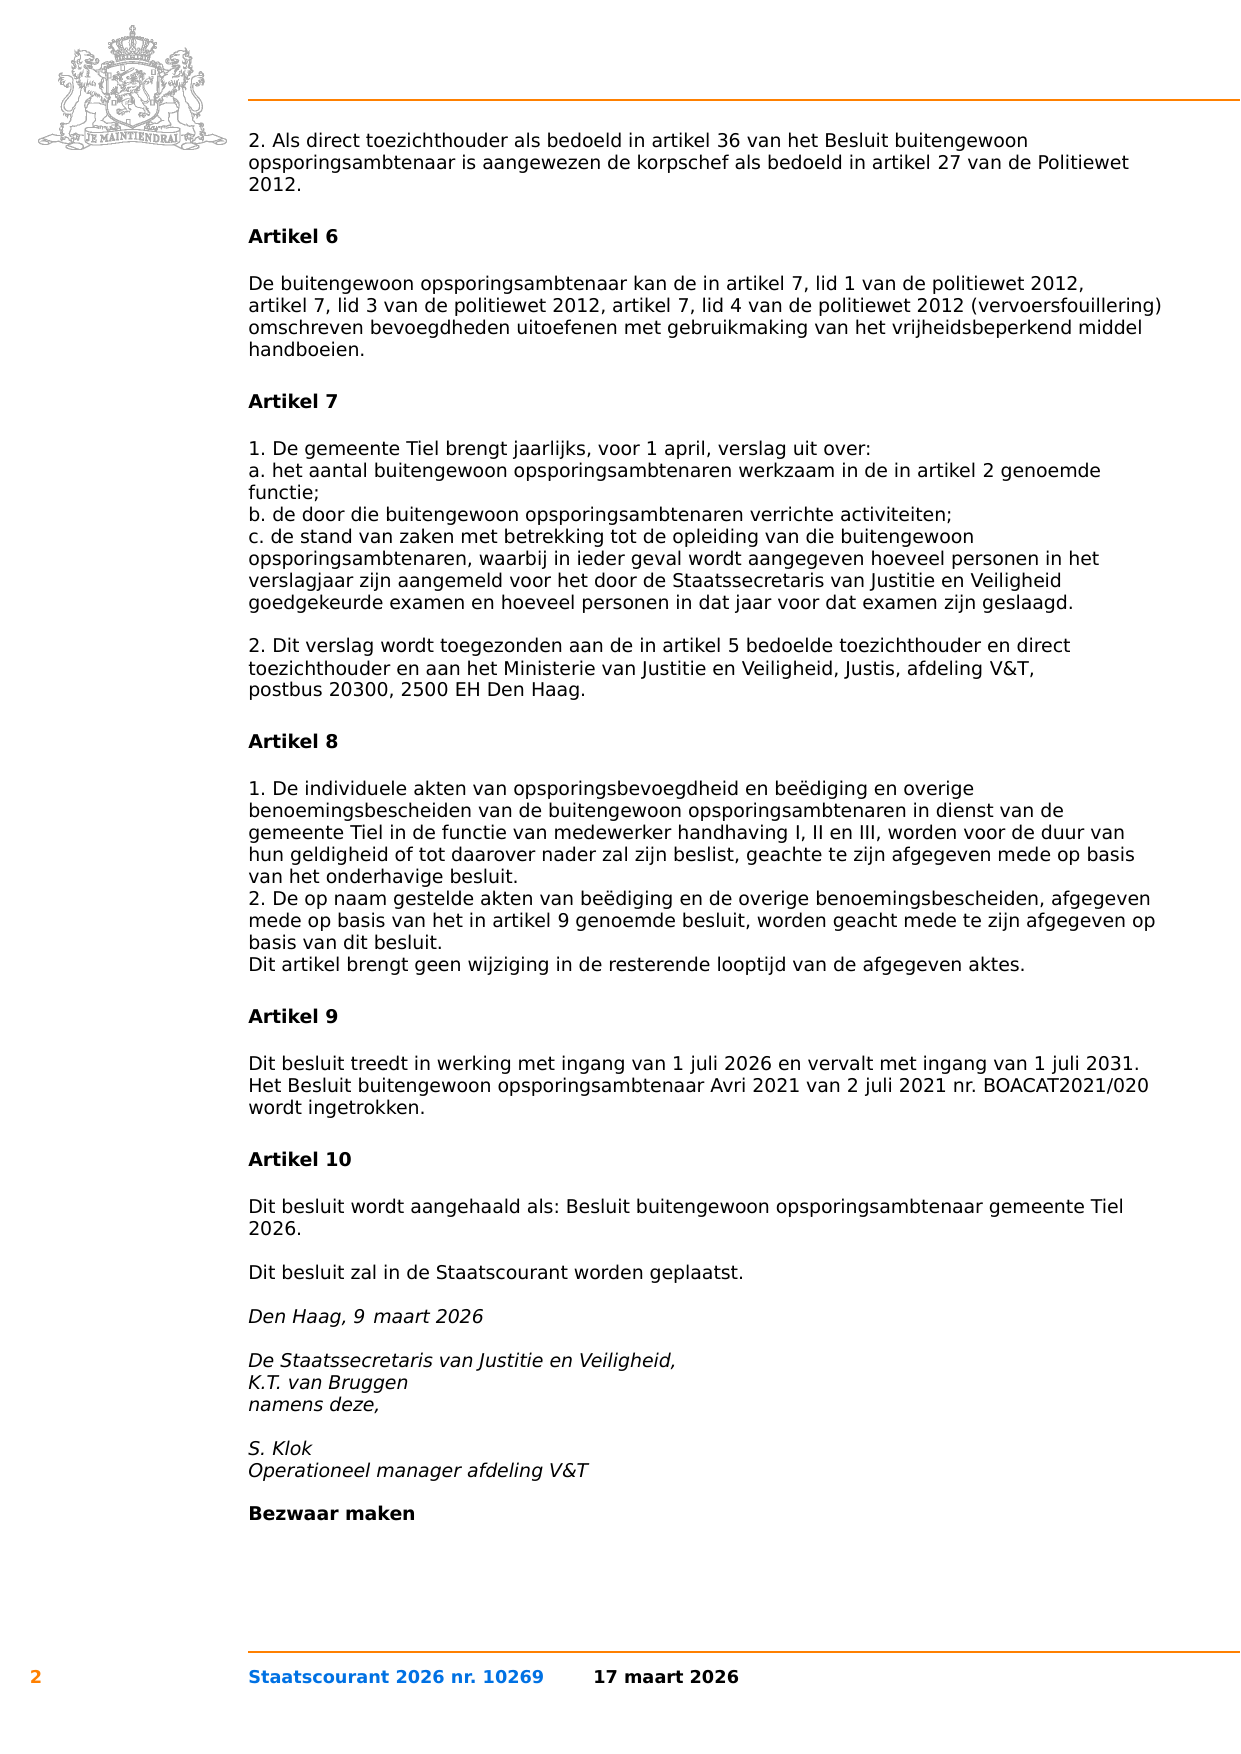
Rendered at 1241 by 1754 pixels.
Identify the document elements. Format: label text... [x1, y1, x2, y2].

text a. het aantal buitengewoon opsporingsambtenaren werkzaam in de in artikel 2 genoemde functie; [248, 460, 1163, 504]
subtitle Artikel 9 [248, 1006, 1163, 1028]
text 2. Als direct toezichthouder als bedoeld in artikel 36 van het Besluit buitengewoon opsporingsambtenaar is aangewezen de korpschef als bedoeld in artikel 27 van de Politiewet 2012. [248, 130, 1163, 196]
text Het Besluit buitengewoon opsporingsambtenaar Avri 2021 van 2 juli 2021 nr. BOACAT2021/020 wordt ingetrokken. [248, 1075, 1163, 1119]
text De Staatssecretaris van Justitie en Veiligheid, K.T. van Bruggen namens deze, S. Klok Operationeel manager afdeling V&T [248, 1349, 1163, 1481]
text 1. De gemeente Tiel brengt jaarlijks, voor 1 april, verslag uit over: [248, 438, 1163, 460]
picture [38, 25, 227, 150]
subtitle Artikel 7 [248, 391, 1163, 413]
subtitle Artikel 6 [248, 226, 1163, 248]
subtitle Artikel 10 [248, 1149, 1163, 1171]
text Dit artikel brengt geen wijziging in de resterende looptijd van de afgegeven aktes. [248, 954, 1163, 976]
text 1. De individuele akten van opsporingsbevoegdheid en beëdiging en overige benoemingsbescheiden van de buitengewoon opsporingsambtenaren in dienst van de gemeente Tiel in de functie van medewerker handhaving I, II en III, worden voor de duur van hun geldigheid of tot daarover nader zal zijn beslist, geachte te zijn afgegeven mede op basis van het onderhavige besluit. [248, 778, 1163, 888]
text Den Haag, 9 maart 2026 [248, 1306, 1163, 1328]
text b. de door die buitengewoon opsporingsambtenaren verrichte activiteiten; [248, 504, 1163, 526]
subtitle Artikel 8 [248, 731, 1163, 753]
text Bezwaar maken [248, 1503, 1163, 1525]
text 2. Dit verslag wordt toegezonden aan de in artikel 5 bedoelde toezichthouder en direct toezichthouder en aan het Ministerie van Justitie en Veiligheid, Justis, afdeling V&T, postbus 20300, 2500 EH Den Haag. [248, 635, 1163, 701]
text Dit besluit treedt in werking met ingang van 1 juli 2026 en vervalt met ingang van 1 juli 2031. [248, 1053, 1163, 1075]
text De buitengewoon opsporingsambtenaar kan de in artikel 7, lid 1 van de politiewet 2012, artikel 7, lid 3 van de politiewet 2012, artikel 7, lid 4 van de politiewet 2012 (vervoersfouillering) omschreven bevoegdheden uitoefenen met gebruikmaking van het vrijheidsbeperkend middel handboeien. [248, 273, 1163, 361]
text Dit besluit zal in de Staatscourant worden geplaatst. [248, 1262, 1163, 1284]
text 2. De op naam gestelde akten van beëdiging en de overige benoemingsbescheiden, afgegeven mede op basis van het in artikel 9 genoemde besluit, worden geacht mede te zijn afgegeven op basis van dit besluit. [248, 888, 1163, 954]
text Dit besluit wordt aangehaald als: Besluit buitengewoon opsporingsambtenaar gemeente Tiel 2026. [248, 1196, 1163, 1240]
text c. de stand van zaken met betrekking tot de opleiding van die buitengewoon opsporingsambtenaren, waarbij in ieder geval wordt aangegeven hoeveel personen in het verslagjaar zijn aangemeld voor het door de Staatssecretaris van Justitie en Veiligheid goedgekeurde examen en hoeveel personen in dat jaar voor dat examen zijn geslaagd. [248, 526, 1163, 613]
